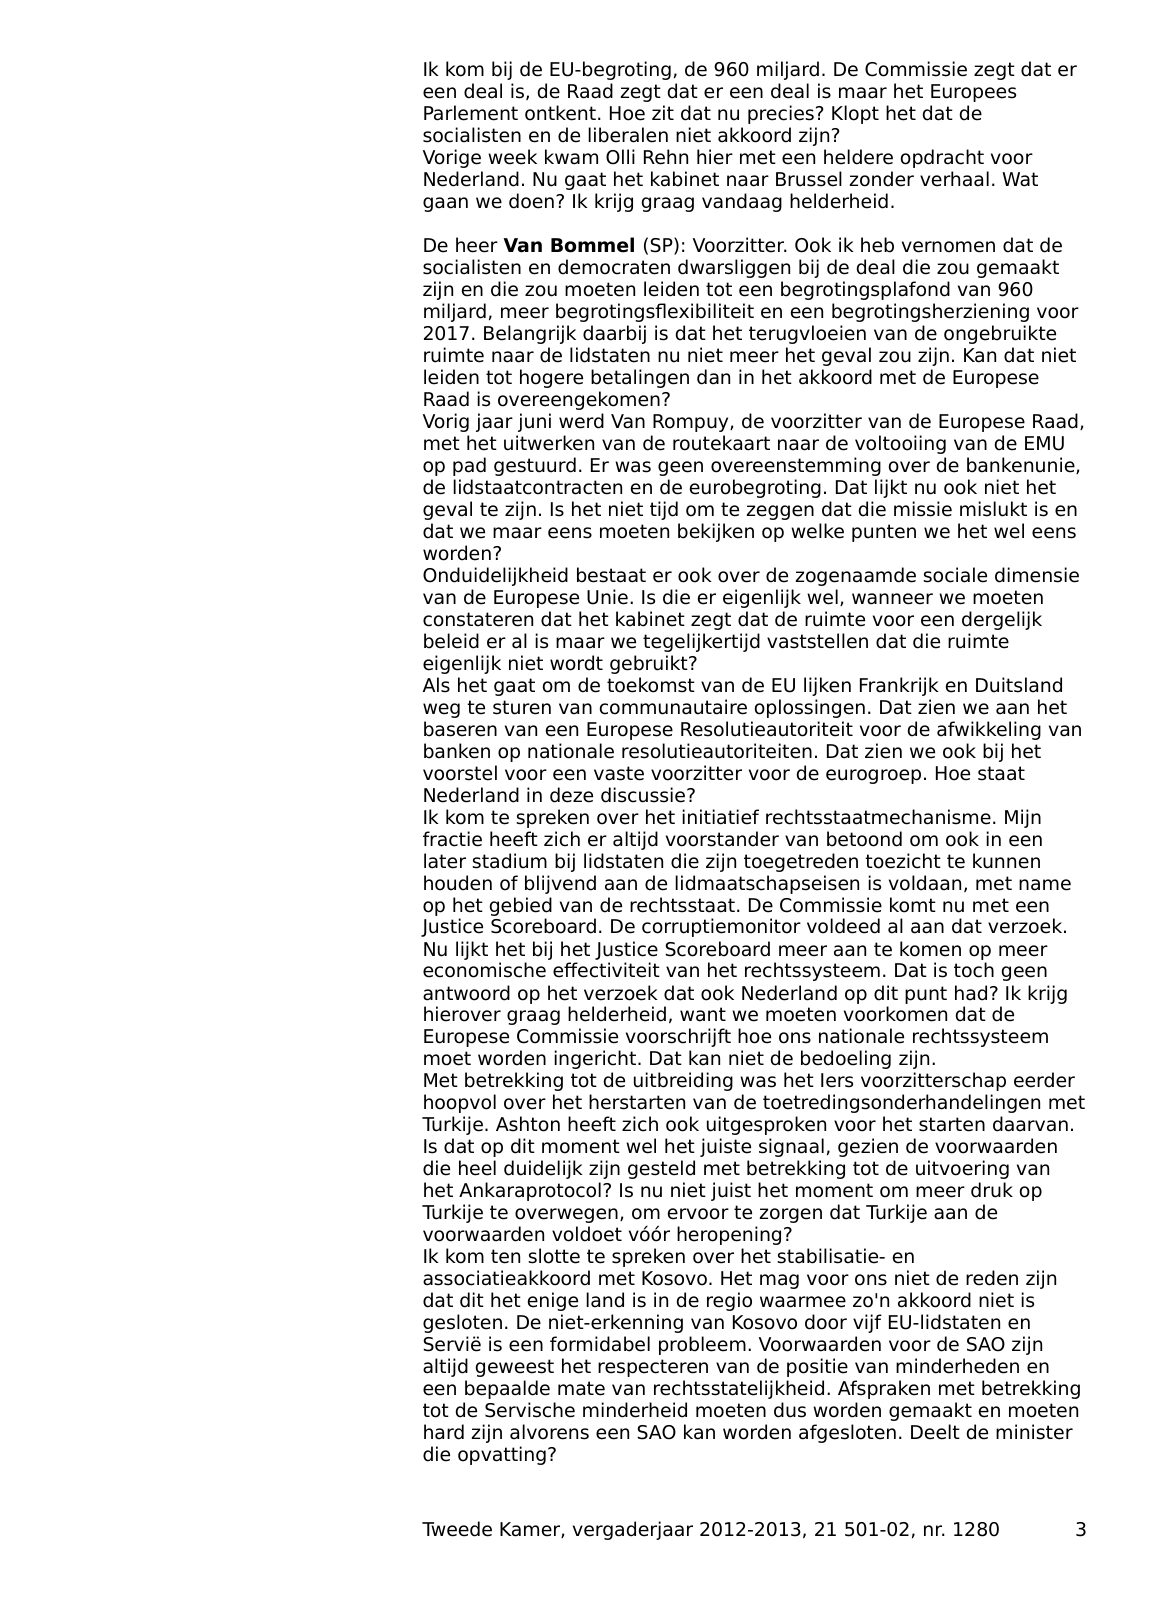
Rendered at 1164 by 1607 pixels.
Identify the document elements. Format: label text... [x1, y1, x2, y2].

text Ik kom te spreken over het initiatief rechtsstaatmechanisme. Mijn fractie heeft zich er altijd voorstander van betoond om ook in een later stadium bij lidstaten die zijn toegetreden toezicht te kunnen houden of blijvend aan de lidmaatschapseisen is voldaan, met name op het gebied van de rechtsstaat. De Commissie komt nu met een Justice Scoreboard. De corruptiemonitor voldeed al aan dat verzoek. Nu lijkt het bij het Justice Scoreboard meer aan te komen op meer economische effectiviteit van het rechtssysteem. Dat is toch geen antwoord op het verzoek dat ook Nederland op dit punt had? Ik krijg hierover graag helderheid, want we moeten voorkomen dat de Europese Commissie voorschrijft hoe ons nationale rechtssysteem moet worden ingericht. Dat kan niet de bedoeling zijn. [422, 807, 1087, 1070]
text Vorig jaar juni werd Van Rompuy, de voorzitter van de Europese Raad, met het uitwerken van de routekaart naar de voltooiing van de EMU op pad gestuurd. Er was geen overeenstemming over de bankenunie, de lidstaatcontracten en de eurobegroting. Dat lijkt nu ook niet het geval te zijn. Is het niet tijd om te zeggen dat die missie mislukt is en dat we maar eens moeten bekijken op welke punten we het wel eens worden? [422, 411, 1087, 565]
text Ik kom bij de EU-begroting, de 960 miljard. De Commissie zegt dat er een deal is, de Raad zegt dat er een deal is maar het Europees Parlement ontkent. Hoe zit dat nu precies? Klopt het dat de socialisten en de liberalen niet akkoord zijn? [422, 59, 1087, 147]
text Met betrekking tot de uitbreiding was het Iers voorzitterschap eerder hoopvol over het herstarten van de toetredingsonderhandelingen met Turkije. Ashton heeft zich ook uitgesproken voor het starten daarvan. Is dat op dit moment wel het juiste signaal, gezien de voorwaarden die heel duidelijk zijn gesteld met betrekking tot de uitvoering van het Ankaraprotocol? Is nu niet juist het moment om meer druk op Turkije te overwegen, om ervoor te zorgen dat Turkije aan de voorwaarden voldoet vóór heropening? [422, 1070, 1087, 1246]
text Als het gaat om de toekomst van de EU lijken Frankrijk en Duitsland weg te sturen van communautaire oplossingen. Dat zien we aan het baseren van een Europese Resolutieautoriteit voor de afwikkeling van banken op nationale resolutieautoriteiten. Dat zien we ook bij het voorstel voor een vaste voorzitter voor de eurogroep. Hoe staat Nederland in deze discussie? [422, 675, 1087, 807]
text Ik kom ten slotte te spreken over het stabilisatie- en associatieakkoord met Kosovo. Het mag voor ons niet de reden zijn dat dit het enige land is in de regio waarmee zo'n akkoord niet is gesloten. De niet-erkenning van Kosovo door vijf EU-lidstaten en Servië is een formidabel probleem. Voorwaarden voor de SAO zijn altijd geweest het respecteren van de positie van minderheden en een bepaalde mate van rechtsstatelijkheid. Afspraken met betrekking tot de Servische minderheid moeten dus worden gemaakt en moeten hard zijn alvorens een SAO kan worden afgesloten. Deelt de minister die opvatting? [422, 1246, 1087, 1466]
text De heer Van Bommel (SP): Voorzitter. Ook ik heb vernomen dat de socialisten en democraten dwarsliggen bij de deal die zou gemaakt zijn en die zou moeten leiden tot een begrotingsplafond van 960 miljard, meer begrotingsflexibiliteit en een begrotingsherziening voor 2017. Belangrijk daarbij is dat het terugvloeien van de ongebruikte ruimte naar de lidstaten nu niet meer het geval zou zijn. Kan dat niet leiden tot hogere betalingen dan in het akkoord met de Europese Raad is overeengekomen? [422, 235, 1087, 411]
text Onduidelijkheid bestaat er ook over de zogenaamde sociale dimensie van de Europese Unie. Is die er eigenlijk wel, wanneer we moeten constateren dat het kabinet zegt dat de ruimte voor een dergelijk beleid er al is maar we tegelijkertijd vaststellen dat die ruimte eigenlijk niet wordt gebruikt? [422, 565, 1087, 675]
text Vorige week kwam Olli Rehn hier met een heldere opdracht voor Nederland. Nu gaat het kabinet naar Brussel zonder verhaal. Wat gaan we doen? Ik krijg graag vandaag helderheid. [422, 147, 1087, 213]
